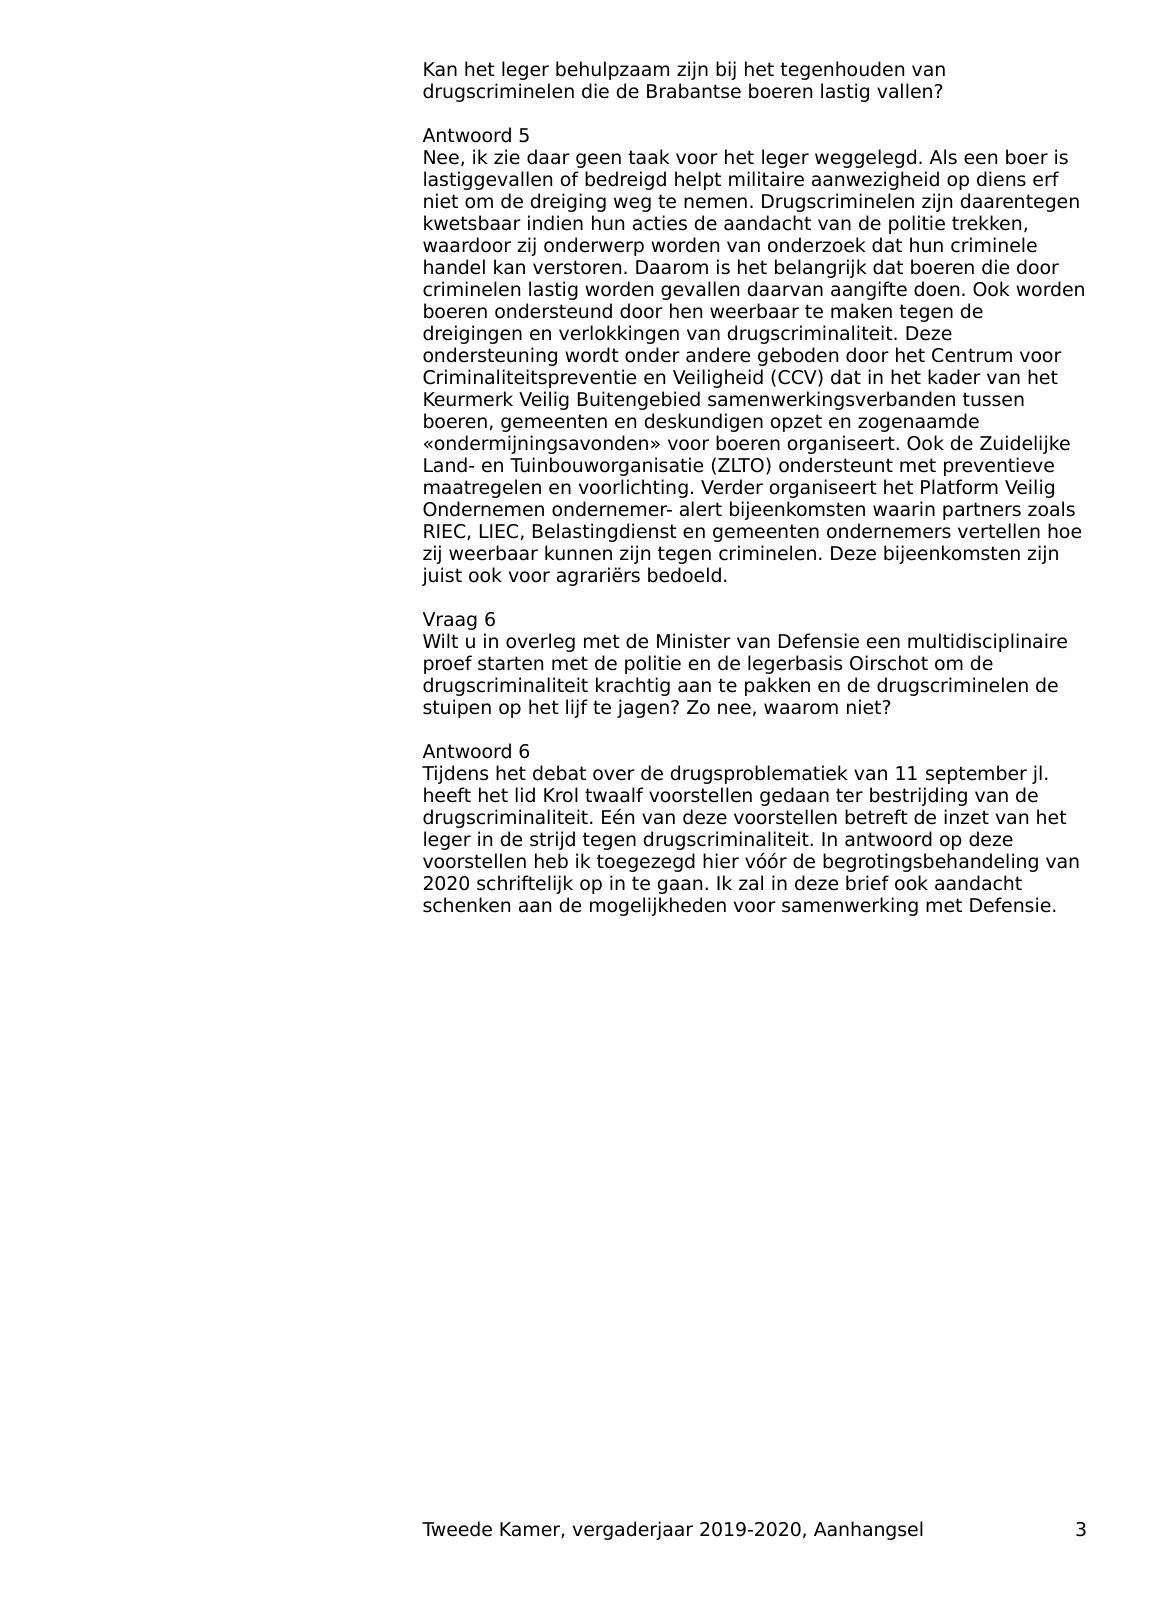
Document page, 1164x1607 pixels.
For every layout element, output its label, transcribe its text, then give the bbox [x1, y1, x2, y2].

text Tijdens het debat over de drugsproblematiek van 11 september jl. heeft het lid Krol twaalf voorstellen gedaan ter bestrijding van de drugscriminaliteit. Eén van deze voorstellen betreft de inzet van het leger in de strijd tegen drugscriminaliteit. In antwoord op deze voorstellen heb ik toegezegd hier vóór de begrotingsbehandeling van 2020 schriftelijk op in te gaan. Ik zal in deze brief ook aandacht schenken aan de mogelijkheden voor samenwerking met Defensie. [422, 763, 1087, 917]
text Kan het leger behulpzaam zijn bij het tegenhouden van drugscriminelen die de Brabantse boeren lastig vallen? [422, 59, 1087, 103]
text Wilt u in overleg met de Minister van Defensie een multidisciplinaire proef starten met de politie en de legerbasis Oirschot om de drugscriminaliteit krachtig aan te pakken en de drugscriminelen de stuipen op het lijf te jagen? Zo nee, waarom niet? [422, 631, 1087, 719]
text Vraag 6 [422, 609, 1087, 631]
text Antwoord 6 [422, 741, 1087, 763]
text Antwoord 5 [422, 125, 1087, 147]
text Nee, ik zie daar geen taak voor het leger weggelegd. Als een boer is lastiggevallen of bedreigd helpt militaire aanwezigheid op diens erf niet om de dreiging weg te nemen. Drugscriminelen zijn daarentegen kwetsbaar indien hun acties de aandacht van de politie trekken, waardoor zij onderwerp worden van onderzoek dat hun criminele handel kan verstoren. Daarom is het belangrijk dat boeren die door criminelen lastig worden gevallen daarvan aangifte doen. Ook worden boeren ondersteund door hen weerbaar te maken tegen de dreigingen en verlokkingen van drugscriminaliteit. Deze ondersteuning wordt onder andere geboden door het Centrum voor Criminaliteitspreventie en Veiligheid (CCV) dat in het kader van het Keurmerk Veilig Buitengebied samenwerkingsverbanden tussen boeren, gemeenten en deskundigen opzet en zogenaamde «ondermijningsavonden» voor boeren organiseert. Ook de Zuidelijke Land- en Tuinbouworganisatie (ZLTO) ondersteunt met preventieve maatregelen en voorlichting. Verder organiseert het Platform Veilig Ondernemen ondernemer- alert bijeenkomsten waarin partners zoals RIEC, LIEC, Belastingdienst en gemeenten ondernemers vertellen hoe zij weerbaar kunnen zijn tegen criminelen. Deze bijeenkomsten zijn juist ook voor agrariërs bedoeld. [422, 147, 1087, 587]
